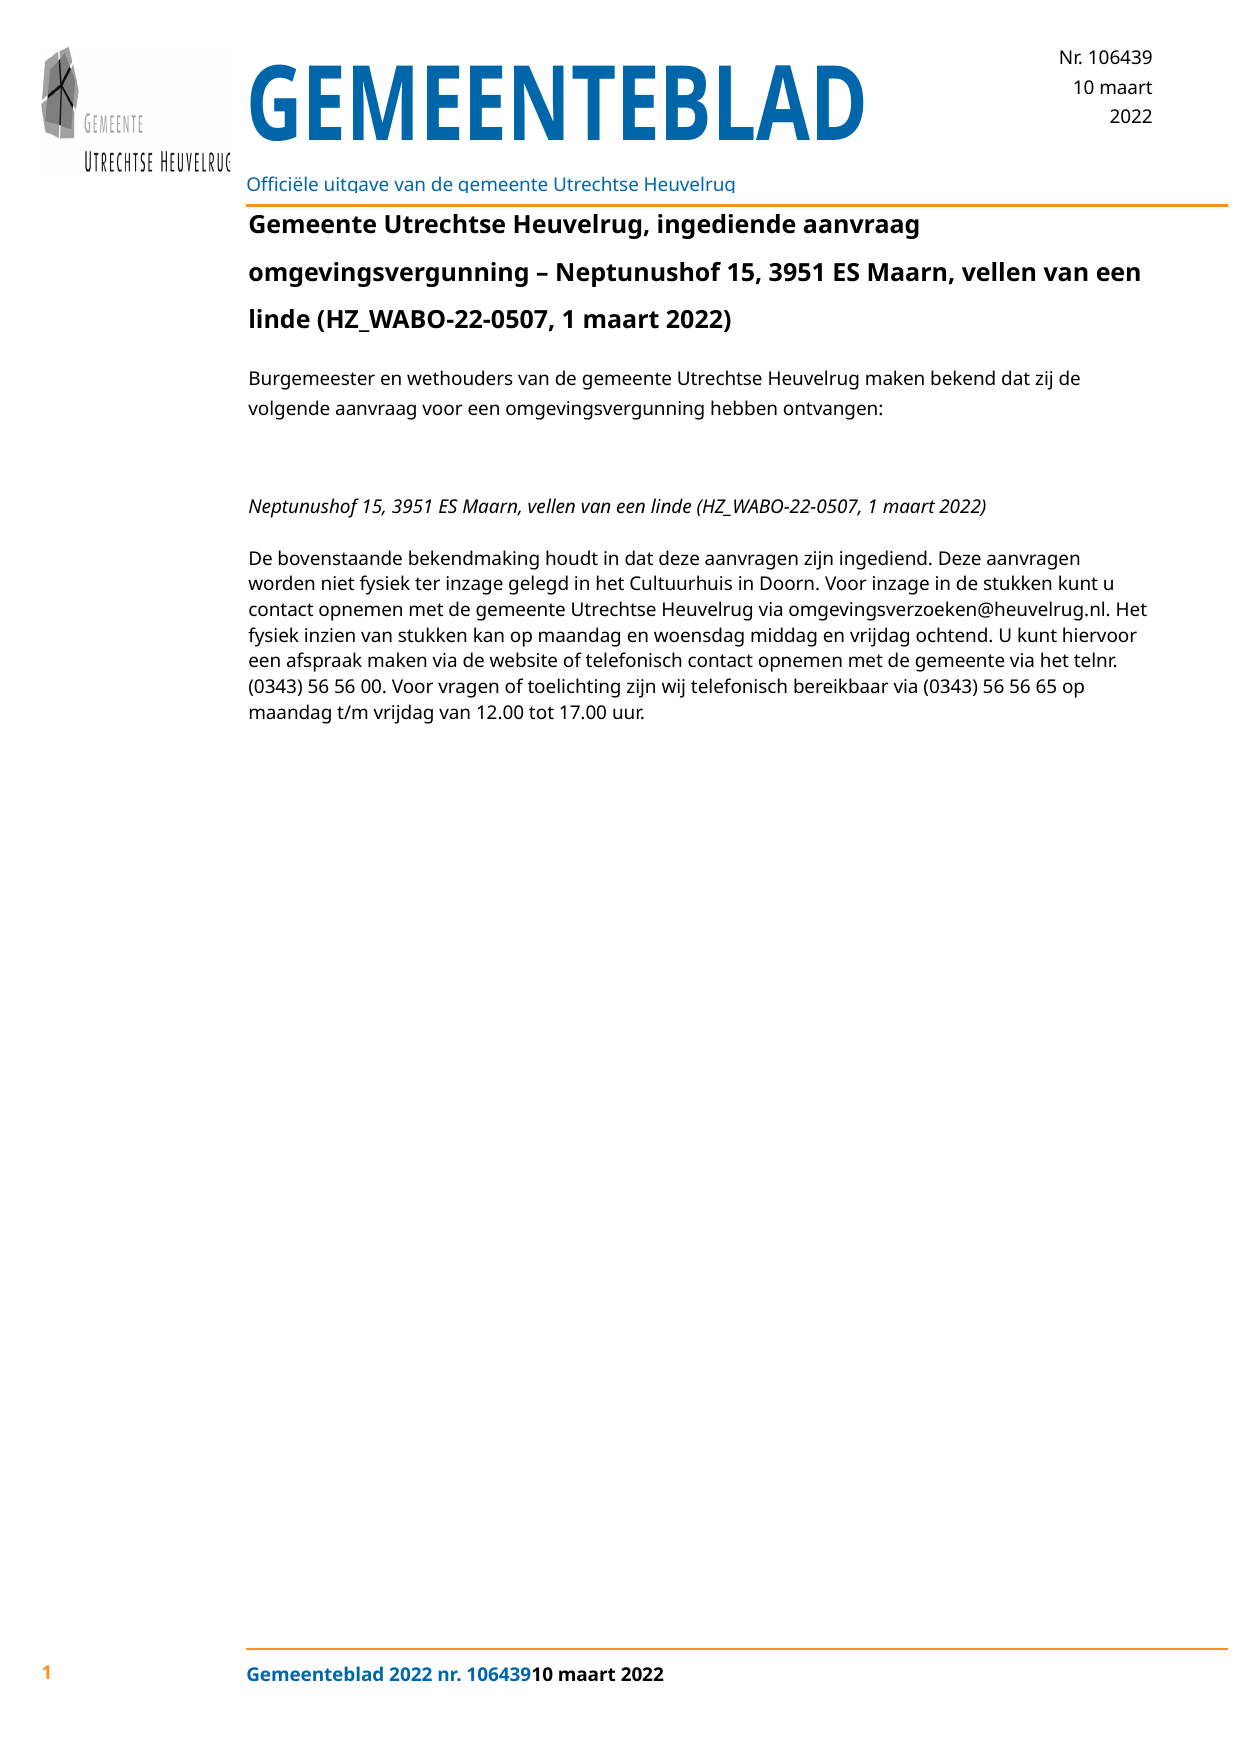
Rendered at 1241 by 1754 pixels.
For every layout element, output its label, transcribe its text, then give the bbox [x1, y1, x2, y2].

text Gemeente Utrechtse Heuvelrug, ingediende aanvraag omgevingsvergunning – Neptunushof 15, 3951 ES Maarn, vellen van een linde (HZ_WABO-22-0507, 1 maart 2022) [248, 207, 1152, 336]
text Neptunushof 15, 3951 ES Maarn, vellen van een linde (HZ_WABO-22-0507, 1 maart 2022) [248, 493, 1152, 519]
picture [41, 47, 231, 172]
text De bovenstaande bekendmaking houdt in dat deze aanvragen zijn ingediend. Deze aanvragen worden niet fysiek ter inzage gelegd in het Cultuurhuis in Doorn. Voor inzage in de stukken kunt u contact opnemen met de gemeente Utrechtse Heuvelrug via omgevingsverzoeken@heuvelrug.nl. Het fysiek inzien van stukken kan op maandag en woensdag middag en vrijdag ochtend. U kunt hiervoor een afspraak maken via de website of telefonisch contact opnemen met de gemeente via het telnr. (0343) 56 56 00. Voor vragen of toelichting zijn wij telefonisch bereikbaar via (0343) 56 56 65 op maandag t/m vrijdag van 12.00 tot 17.00 uur. [248, 545, 1152, 725]
text Burgemeester en wethouders van de gemeente Utrechtse Heuvelrug maken bekend dat zij de volgende aanvraag voor een omgevingsvergunning hebben ontvangen: [248, 366, 1152, 421]
